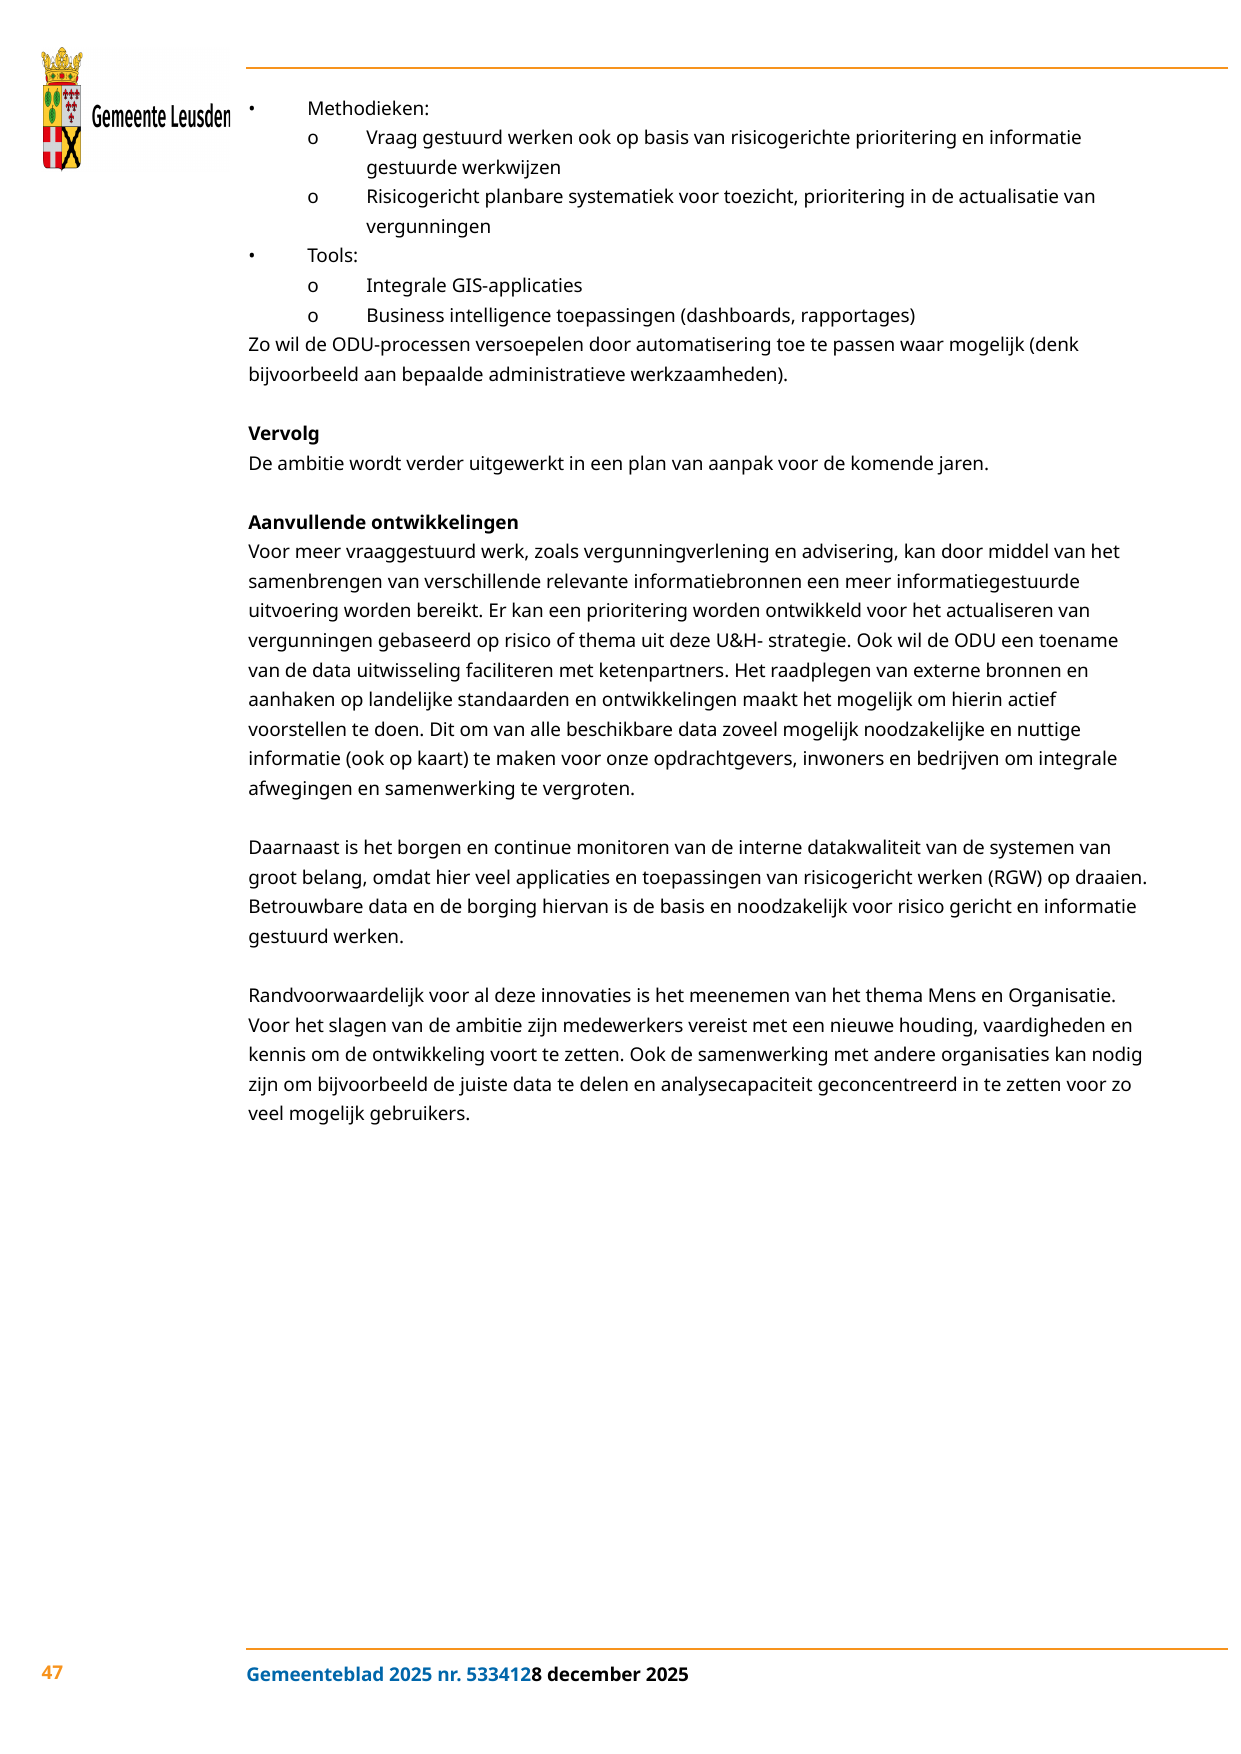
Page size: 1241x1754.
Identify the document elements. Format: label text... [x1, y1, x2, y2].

list Business intelligence toepassingen (dashboards, rapportages) [307, 302, 1152, 328]
text Zo wil de ODU-processen versoepelen door automatisering toe te passen waar mogelijk (denk bijvoorbeeld aan bepaalde administratieve werkzaamheden). [248, 331, 1152, 387]
list Vraag gestuurd werken ook op basis van risicogerichte prioritering en informatie gestuurde werkwijzen [307, 124, 1152, 180]
list Integrale GIS-applicaties [307, 272, 1152, 298]
list Methodieken: [248, 95, 1152, 121]
text Aanvullende ontwikkelingen [248, 509, 1152, 535]
list Risicogericht planbare systematiek voor toezicht, prioritering in de actualisatie van vergunningen [307, 183, 1152, 239]
text Vervolg [248, 420, 1152, 446]
text Voor meer vraaggestuurd werk, zoals vergunningverlening en advisering, kan door middel van het samenbrengen van verschillende relevante informatiebronnen een meer informatiegestuurde uitvoering worden bereikt. Er kan een prioritering worden ontwikkeld voor het actualiseren van vergunningen gebaseerd op risico of thema uit deze U&H- strategie. Ook wil de ODU een toename van de data uitwisseling faciliteren met ketenpartners. Het raadplegen van externe bronnen en aanhaken op landelijke standaarden en ontwikkelingen maakt het mogelijk om hierin actief voorstellen te doen. Dit om van alle beschikbare data zoveel mogelijk noodzakelijke en nuttige informatie (ook op kaart) te maken voor onze opdrachtgevers, inwoners en bedrijven om integrale afwegingen en samenwerking te vergroten. [248, 538, 1152, 801]
text Daarnaast is het borgen en continue monitoren van de interne datakwaliteit van de systemen van groot belang, omdat hier veel applicaties en toepassingen van risicogericht werken (RGW) op draaien. Betrouwbare data en de borging hiervan is de basis en noodzakelijk voor risico gericht en informatie gestuurd werken. [248, 834, 1152, 949]
picture [41, 47, 231, 172]
text De ambitie wordt verder uitgewerkt in een plan van aanpak voor de komende jaren. [248, 450, 1152, 476]
list Tools: [248, 243, 1152, 268]
text Randvoorwaardelijk voor al deze innovaties is het meenemen van het thema Mens en Organisatie. Voor het slagen van de ambitie zijn medewerkers vereist met een nieuwe houding, vaardigheden en kennis om de ontwikkeling voort te zetten. Ook de samenwerking met andere organisaties kan nodig zijn om bijvoorbeeld de juiste data te delen en analysecapaciteit geconcentreerd in te zetten voor zo veel mogelijk gebruikers. [248, 982, 1152, 1126]
